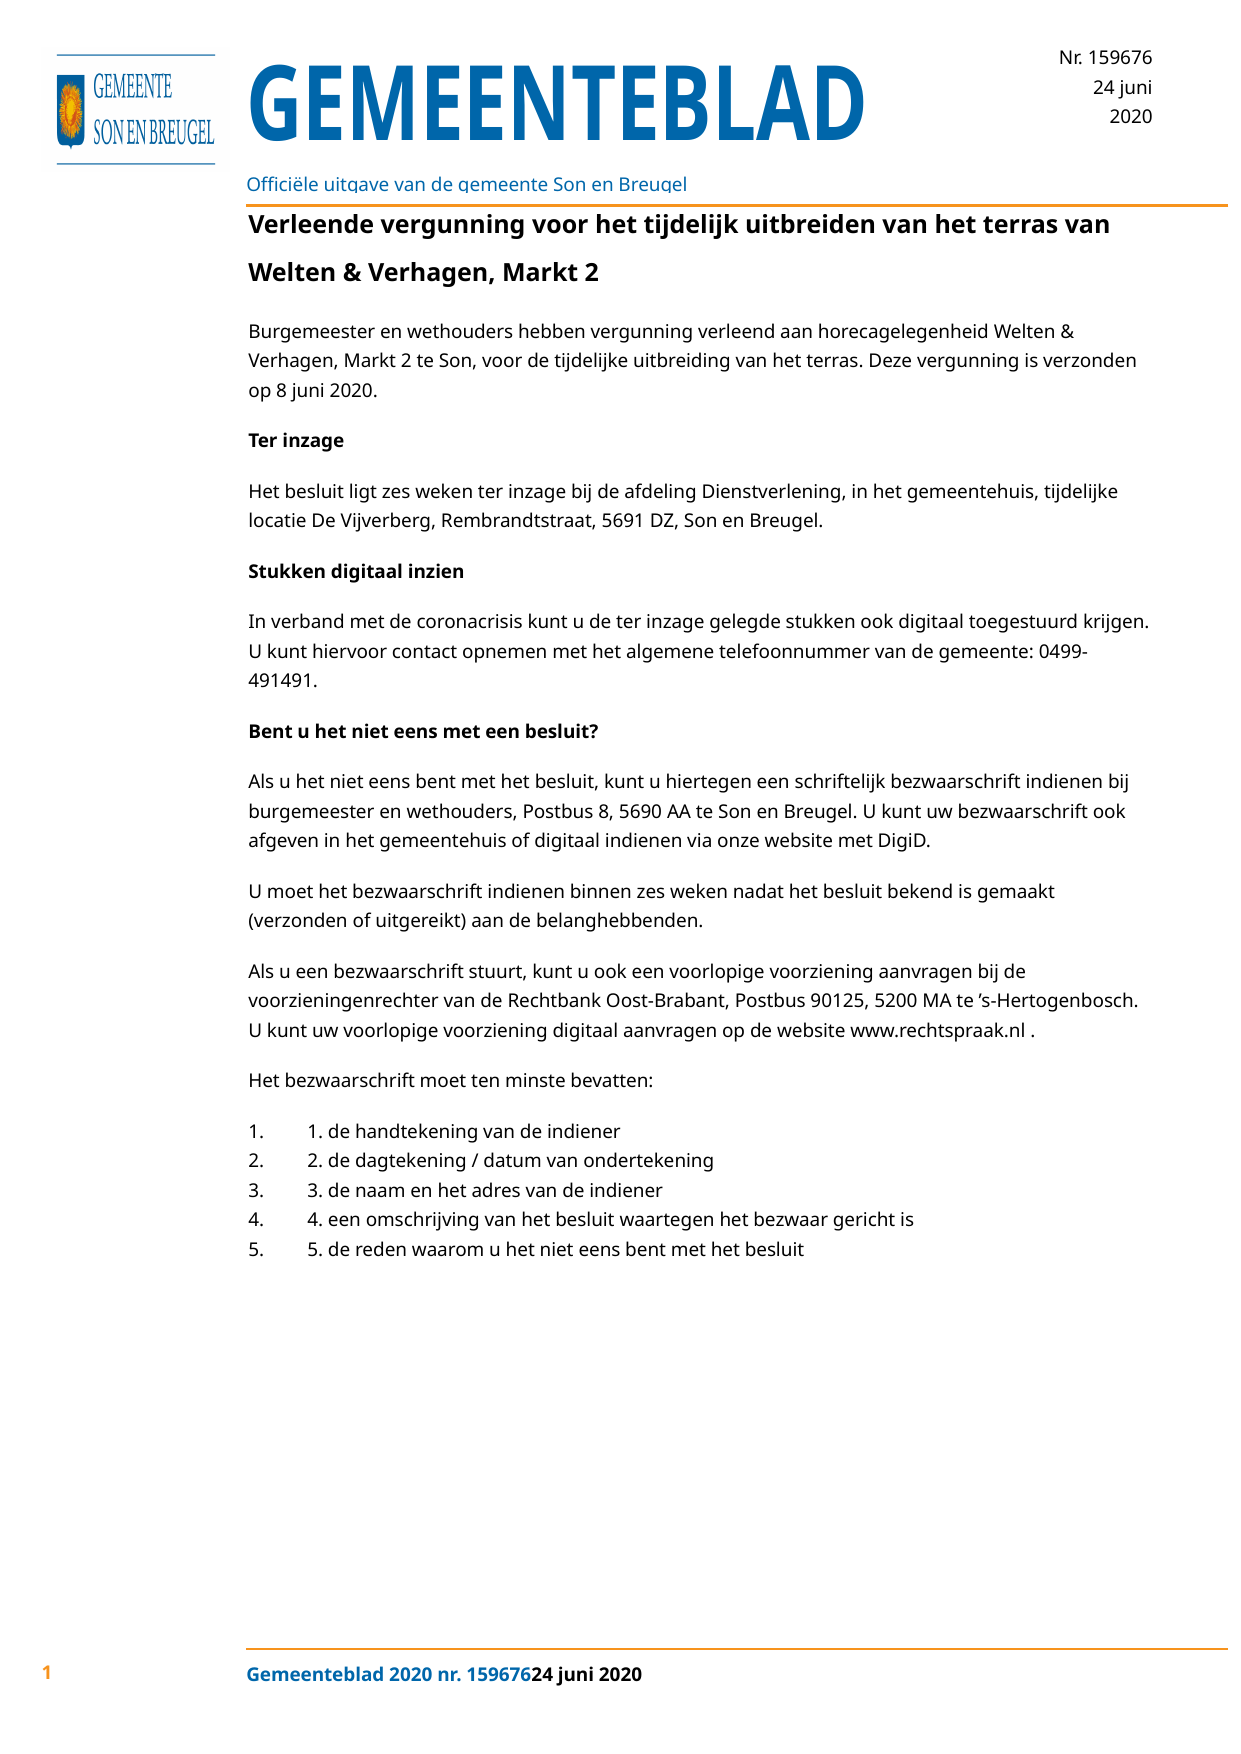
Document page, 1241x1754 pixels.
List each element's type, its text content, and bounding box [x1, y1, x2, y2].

text Bent u het niet eens met een besluit? [248, 718, 1152, 744]
text Het besluit ligt zes weken ter inzage bij de afdeling Dienstverlening, in het gemeentehuis, tijdelijke locatie De Vijverberg, Rembrandtstraat, 5691 DZ, Son en Breugel. [248, 478, 1152, 533]
text Verleende vergunning voor het tijdelijk uitbreiden van het terras van Welten & Verhagen, Markt 2 [248, 207, 1152, 288]
text Ter inzage [248, 427, 1152, 453]
text Burgemeester en wethouders hebben vergunning verleend aan horecagelegenheid Welten & Verhagen, Markt 2 te Son, voor de tijdelijke uitbreiding van het terras. Deze vergunning is verzonden op 8 juni 2020. [248, 318, 1152, 403]
list 4. een omschrijving van het besluit waartegen het bezwaar gericht is [248, 1207, 1152, 1232]
text Het bezwaarschrift moet ten minste bevatten: [248, 1067, 1152, 1093]
list 1. de handtekening van de indiener [248, 1118, 1152, 1144]
text In verband met de coronacrisis kunt u de ter inzage gelegde stukken ook digitaal toegestuurd krijgen. U kunt hiervoor contact opnemen met het algemene telefoonnummer van de gemeente: 0499-491491. [248, 608, 1152, 693]
picture [41, 47, 231, 172]
list 2. de dagtekening / datum van ondertekening [248, 1147, 1152, 1173]
list 3. de naam en het adres van de indiener [248, 1177, 1152, 1203]
text U moet het bezwaarschrift indienen binnen zes weken nadat het besluit bekend is gemaakt (verzonden of uitgereikt) aan de belanghebbenden. [248, 878, 1152, 933]
text Als u een bezwaarschrift stuurt, kunt u ook een voorlopige voorziening aanvragen bij de voorzieningenrechter van de Rechtbank Oost-Brabant, Postbus 90125, 5200 MA te ’s-Hertogenbosch. U kunt uw voorlopige voorziening digitaal aanvragen op de website www.rechtspraak.nl . [248, 958, 1152, 1043]
text Stukken digitaal inzien [248, 558, 1152, 584]
list 5. de reden waarom u het niet eens bent met het besluit [248, 1236, 1152, 1262]
text Als u het niet eens bent met het besluit, kunt u hiertegen een schriftelijk bezwaarschrift indienen bij burgemeester en wethouders, Postbus 8, 5690 AA te Son en Breugel. U kunt uw bezwaarschrift ook afgeven in het gemeentehuis of digitaal indienen via onze website met DigiD. [248, 768, 1152, 853]
